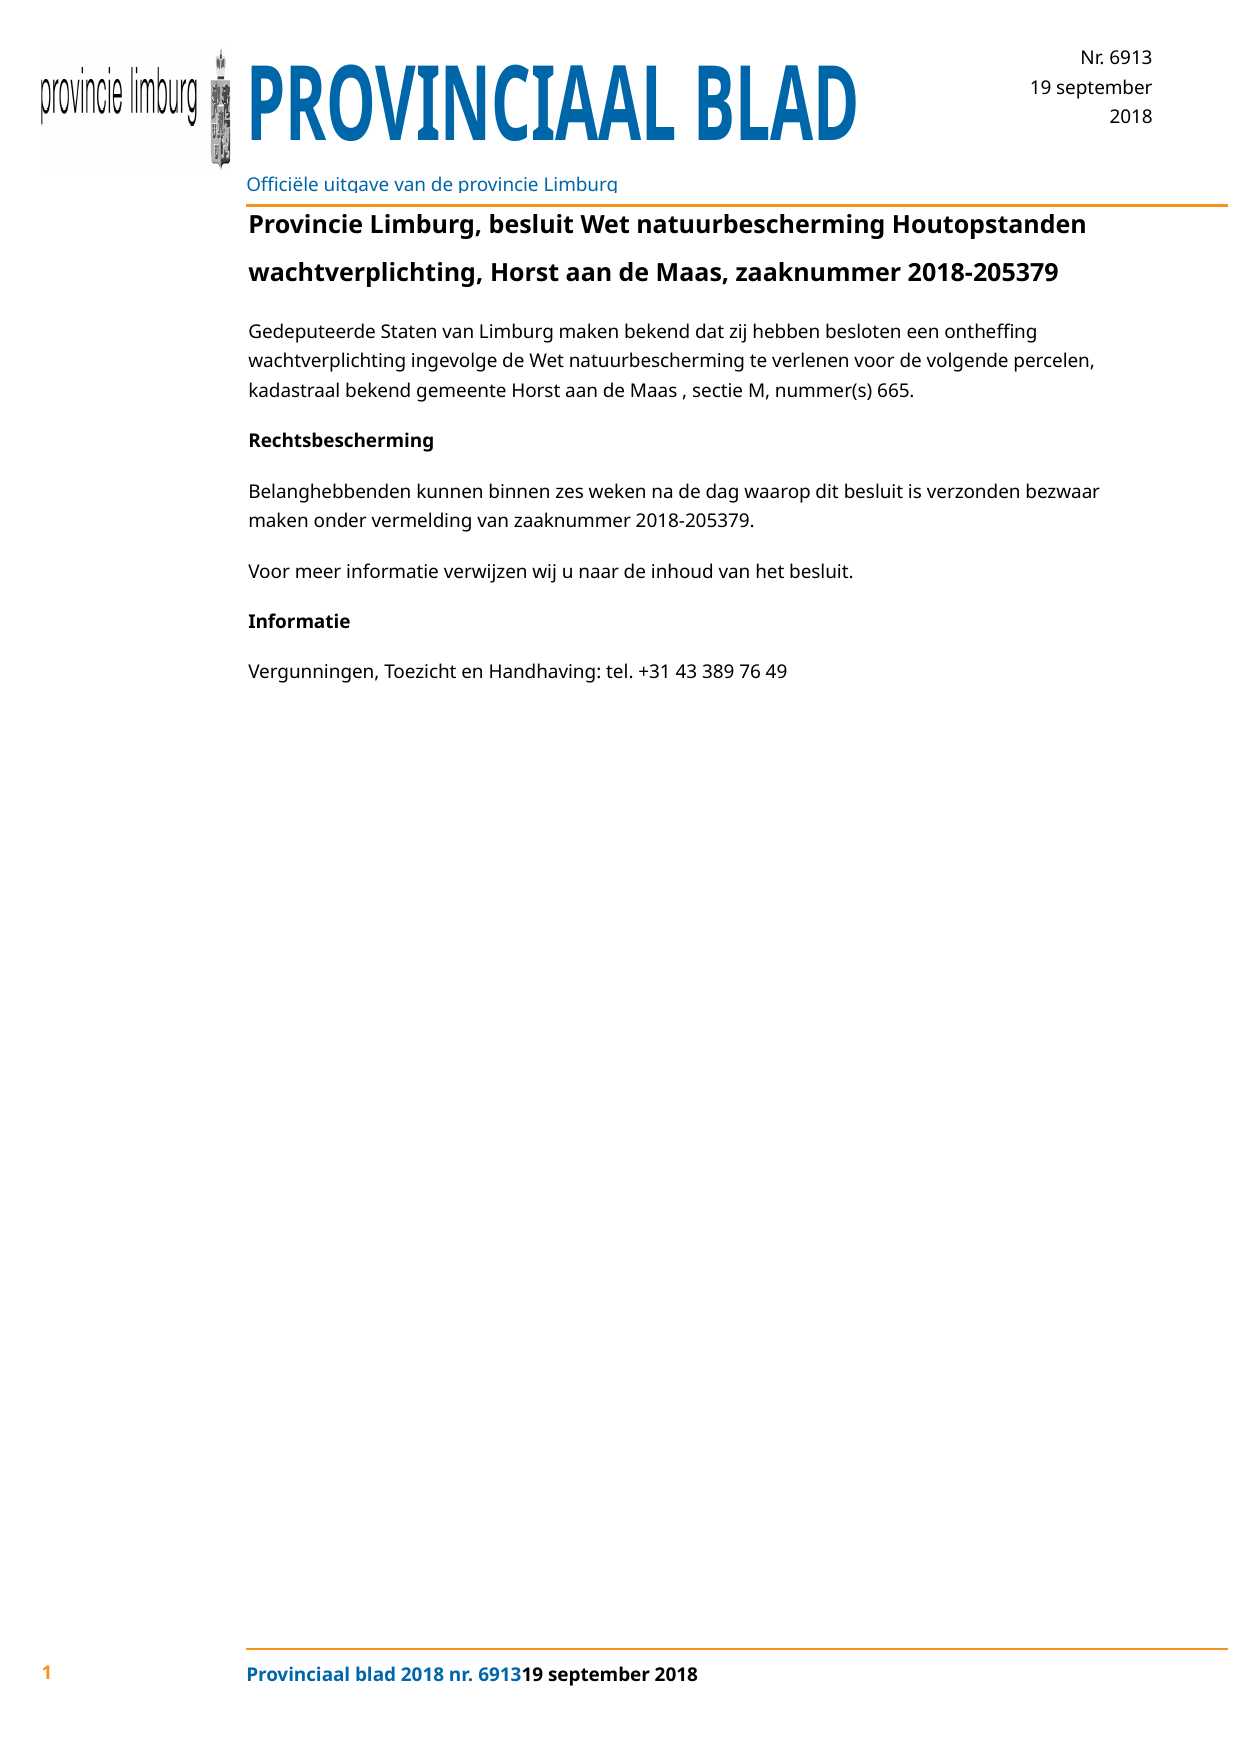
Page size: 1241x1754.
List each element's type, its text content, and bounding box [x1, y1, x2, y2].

text Provincie Limburg, besluit Wet natuurbescherming Houtopstanden wachtverplichting, Horst aan de Maas, zaaknummer 2018-205379 [248, 207, 1152, 288]
text Rechtsbescherming [248, 427, 1152, 453]
text Belanghebbenden kunnen binnen zes weken na de dag waarop dit besluit is verzonden bezwaar maken onder vermelding van zaaknummer 2018-205379. [248, 478, 1152, 533]
picture [41, 47, 231, 172]
text Gedeputeerde Staten van Limburg maken bekend dat zij hebben besloten een ontheffing wachtverplichting ingevolge de Wet natuurbescherming te verlenen voor de volgende percelen, kadastraal bekend gemeente Horst aan de Maas , sectie M, nummer(s) 665. [248, 318, 1152, 403]
text Informatie [248, 608, 1152, 634]
text Voor meer informatie verwijzen wij u naar de inhoud van het besluit. [248, 558, 1152, 584]
text Vergunningen, Toezicht en Handhaving: tel. +31 43 389 76 49 [248, 659, 1152, 684]
